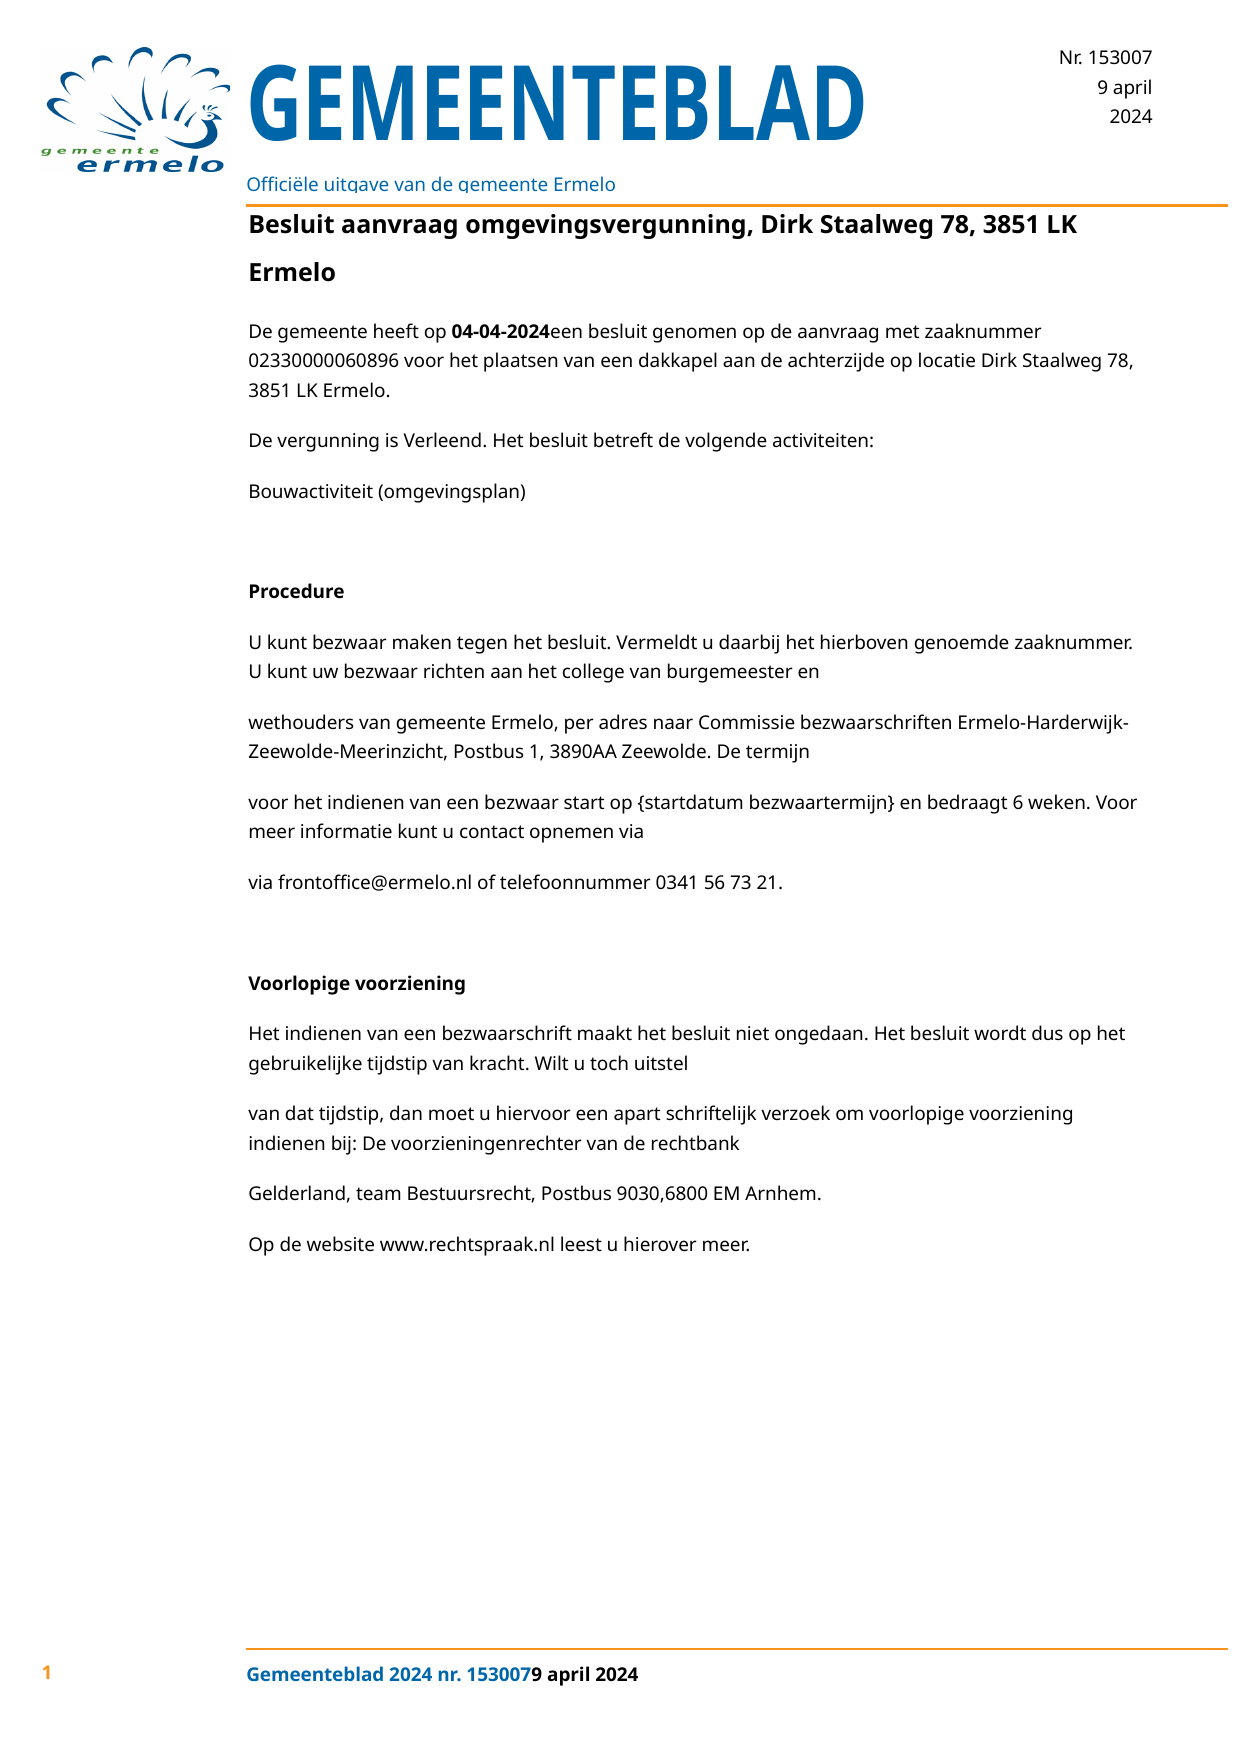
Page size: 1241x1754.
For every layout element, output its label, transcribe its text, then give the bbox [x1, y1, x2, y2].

text Op de website www.rechtspraak.nl leest u hierover meer. [248, 1231, 1152, 1257]
text De vergunning is Verleend. Het besluit betreft de volgende activiteiten: [248, 427, 1152, 453]
picture [41, 47, 231, 172]
text Het indienen van een bezwaarschrift maakt het besluit niet ongedaan. Het besluit wordt dus op het gebruikelijke tijdstip van kracht. Wilt u toch uitstel [248, 1020, 1152, 1076]
text De gemeente heeft op 04-04-2024een besluit genomen op de aanvraag met zaaknummer 02330000060896 voor het plaatsen van een dakkapel aan de achterzijde op locatie Dirk Staalweg 78, 3851 LK Ermelo. [248, 318, 1152, 403]
text Voorlopige voorziening [248, 970, 1152, 996]
text Besluit aanvraag omgevingsvergunning, Dirk Staalweg 78, 3851 LK Ermelo [248, 207, 1152, 288]
text wethouders van gemeente Ermelo, per adres naar Commissie bezwaarschriften Ermelo-Harderwijk-Zeewolde-Meerinzicht, Postbus 1, 3890AA Zeewolde. De termijn [248, 709, 1152, 764]
text Bouwactiviteit (omgevingsplan) [248, 478, 1152, 504]
text Gelderland, team Bestuursrecht, Postbus 9030,6800 EM Arnhem. [248, 1180, 1152, 1206]
text voor het indienen van een bezwaar start op {startdatum bezwaartermijn} en bedraagt 6 weken. Voor meer informatie kunt u contact opnemen via [248, 789, 1152, 844]
text Procedure [248, 579, 1152, 604]
text U kunt bezwaar maken tegen het besluit. Vermeldt u daarbij het hierboven genoemde zaaknummer. U kunt uw bezwaar richten aan het college van burgemeester en [248, 629, 1152, 684]
text van dat tijdstip, dan moet u hiervoor een apart schriftelijk verzoek om voorlopige voorziening indienen bij: De voorzieningenrechter van de rechtbank [248, 1100, 1152, 1156]
text via frontoffice@ermelo.nl of telefoonnummer 0341 56 73 21. [248, 869, 1152, 895]
